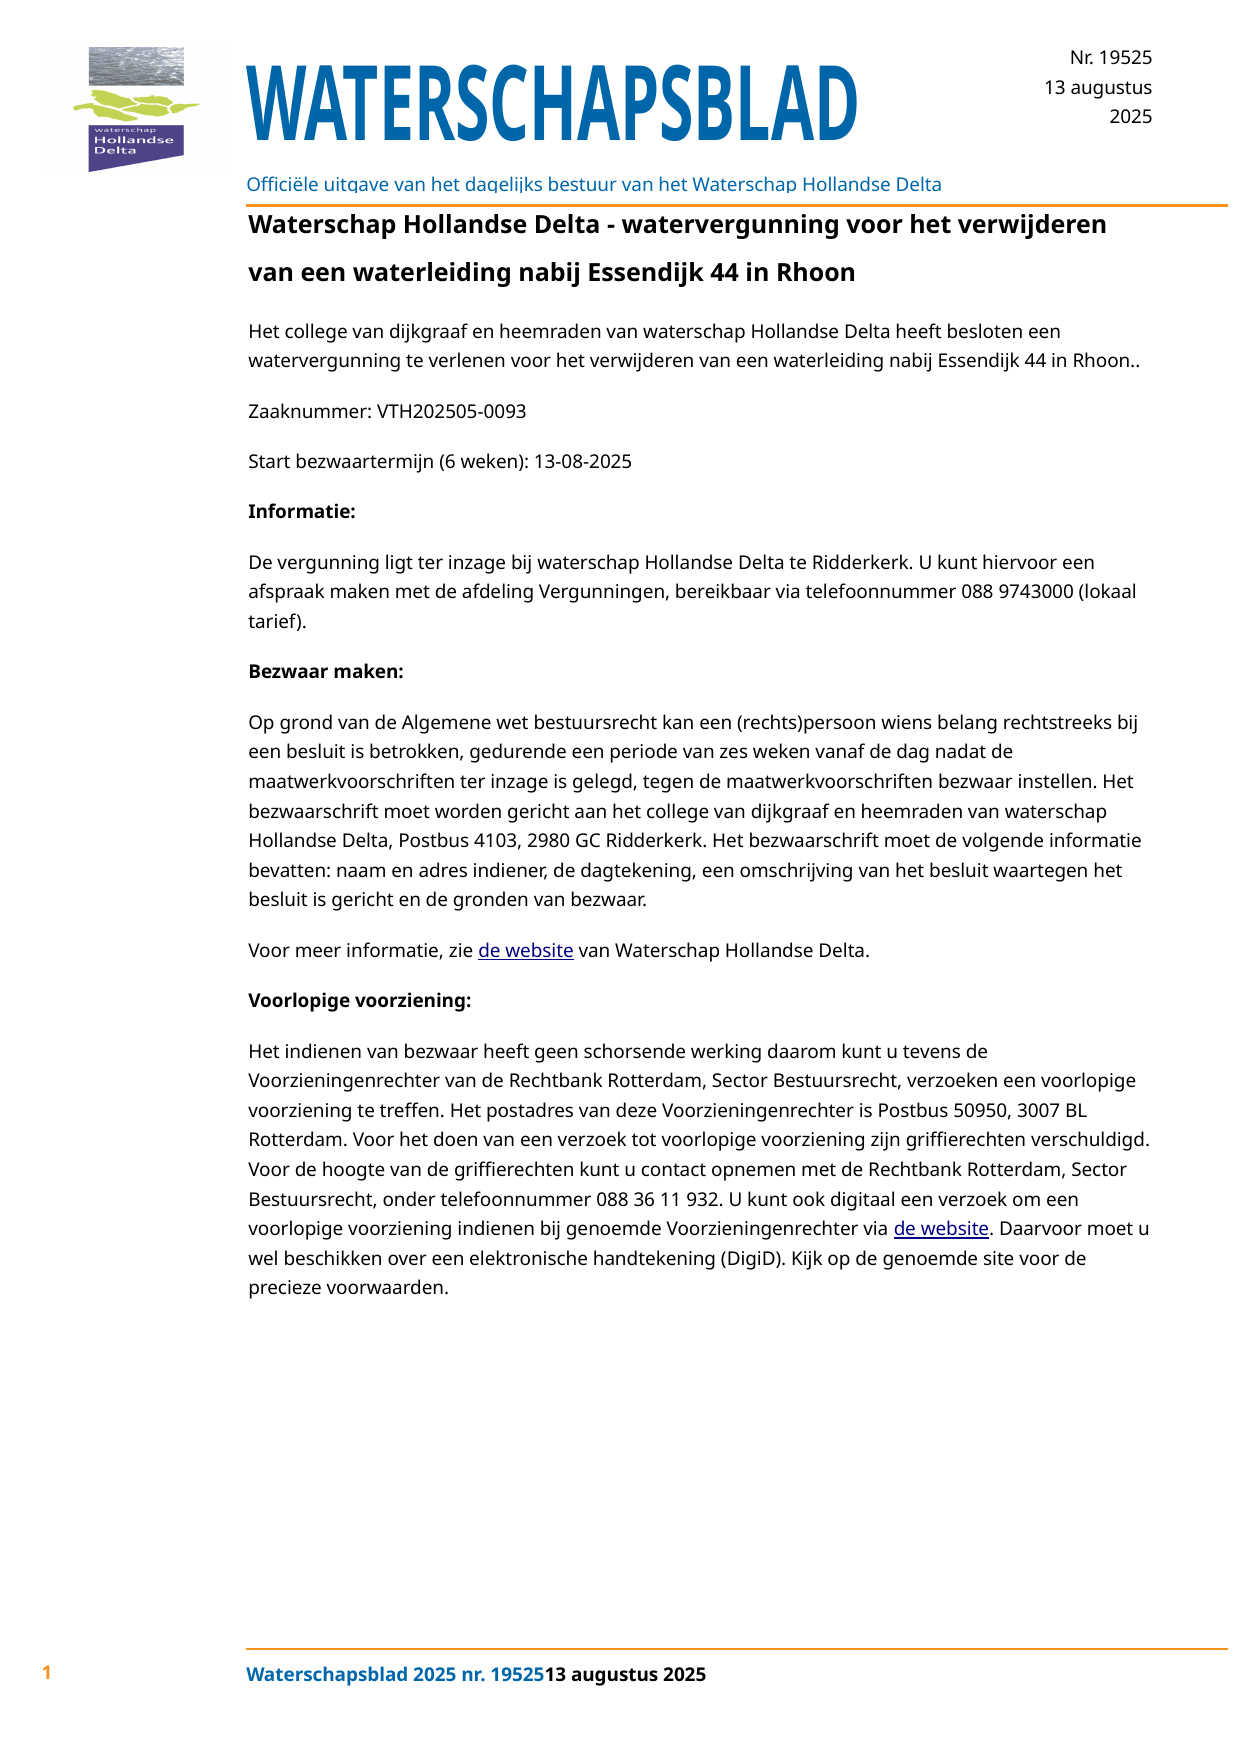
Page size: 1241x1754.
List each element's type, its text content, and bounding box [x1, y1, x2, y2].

text Start bezwaartermijn (6 weken): 13-08-2025 [248, 448, 1152, 474]
text Voor meer informatie, zie de website van Waterschap Hollandse Delta. [248, 937, 1152, 963]
text Op grond van de Algemene wet bestuursrecht kan een (rechts)persoon wiens belang rechtstreeks bij een besluit is betrokken, gedurende een periode van zes weken vanaf de dag nadat de maatwerkvoorschriften ter inzage is gelegd, tegen de maatwerkvoorschriften bezwaar instellen. Het bezwaarschrift moet worden gericht aan het college van dijkgraaf en heemraden van waterschap Hollandse Delta, Postbus 4103, 2980 GC Ridderkerk. Het bezwaarschrift moet de volgende informatie bevatten: naam en adres indiener, de dagtekening, een omschrijving van het besluit waartegen het besluit is gericht en de gronden van bezwaar. [248, 709, 1152, 912]
picture [41, 47, 231, 172]
text Zaaknummer: VTH202505-0093 [248, 398, 1152, 424]
text Voorlopige voorziening: [248, 987, 1152, 1013]
text Het college van dijkgraaf en heemraden van waterschap Hollandse Delta heeft besloten een watervergunning te verlenen voor het verwijderen van een waterleiding nabij Essendijk 44 in Rhoon.. [248, 318, 1152, 373]
text Het indienen van bezwaar heeft geen schorsende werking daarom kunt u tevens de Voorzieningenrechter van de Rechtbank Rotterdam, Sector Bestuursrecht, verzoeken een voorlopige voorziening te treffen. Het postadres van deze Voorzieningenrechter is Postbus 50950, 3007 BL Rotterdam. Voor het doen van een verzoek tot voorlopige voorziening zijn griffierechten verschuldigd. Voor de hoogte van de griffierechten kunt u contact opnemen met de Rechtbank Rotterdam, Sector Bestuursrecht, onder telefoonnummer 088 36 11 932. U kunt ook digitaal een verzoek om een voorlopige voorziening indienen bij genoemde Voorzieningenrechter via de website. Daarvoor moet u wel beschikken over een elektronische handtekening (DigiD). Kijk op de genoemde site voor de precieze voorwaarden. [248, 1038, 1152, 1300]
text Informatie: [248, 499, 1152, 524]
text Bezwaar maken: [248, 659, 1152, 684]
text Waterschap Hollandse Delta - watervergunning voor het verwijderen van een waterleiding nabij Essendijk 44 in Rhoon [248, 207, 1152, 288]
text De vergunning ligt ter inzage bij waterschap Hollandse Delta te Ridderkerk. U kunt hiervoor een afspraak maken met de afdeling Vergunningen, bereikbaar via telefoonnummer 088 9743000 (lokaal tarief). [248, 549, 1152, 634]
